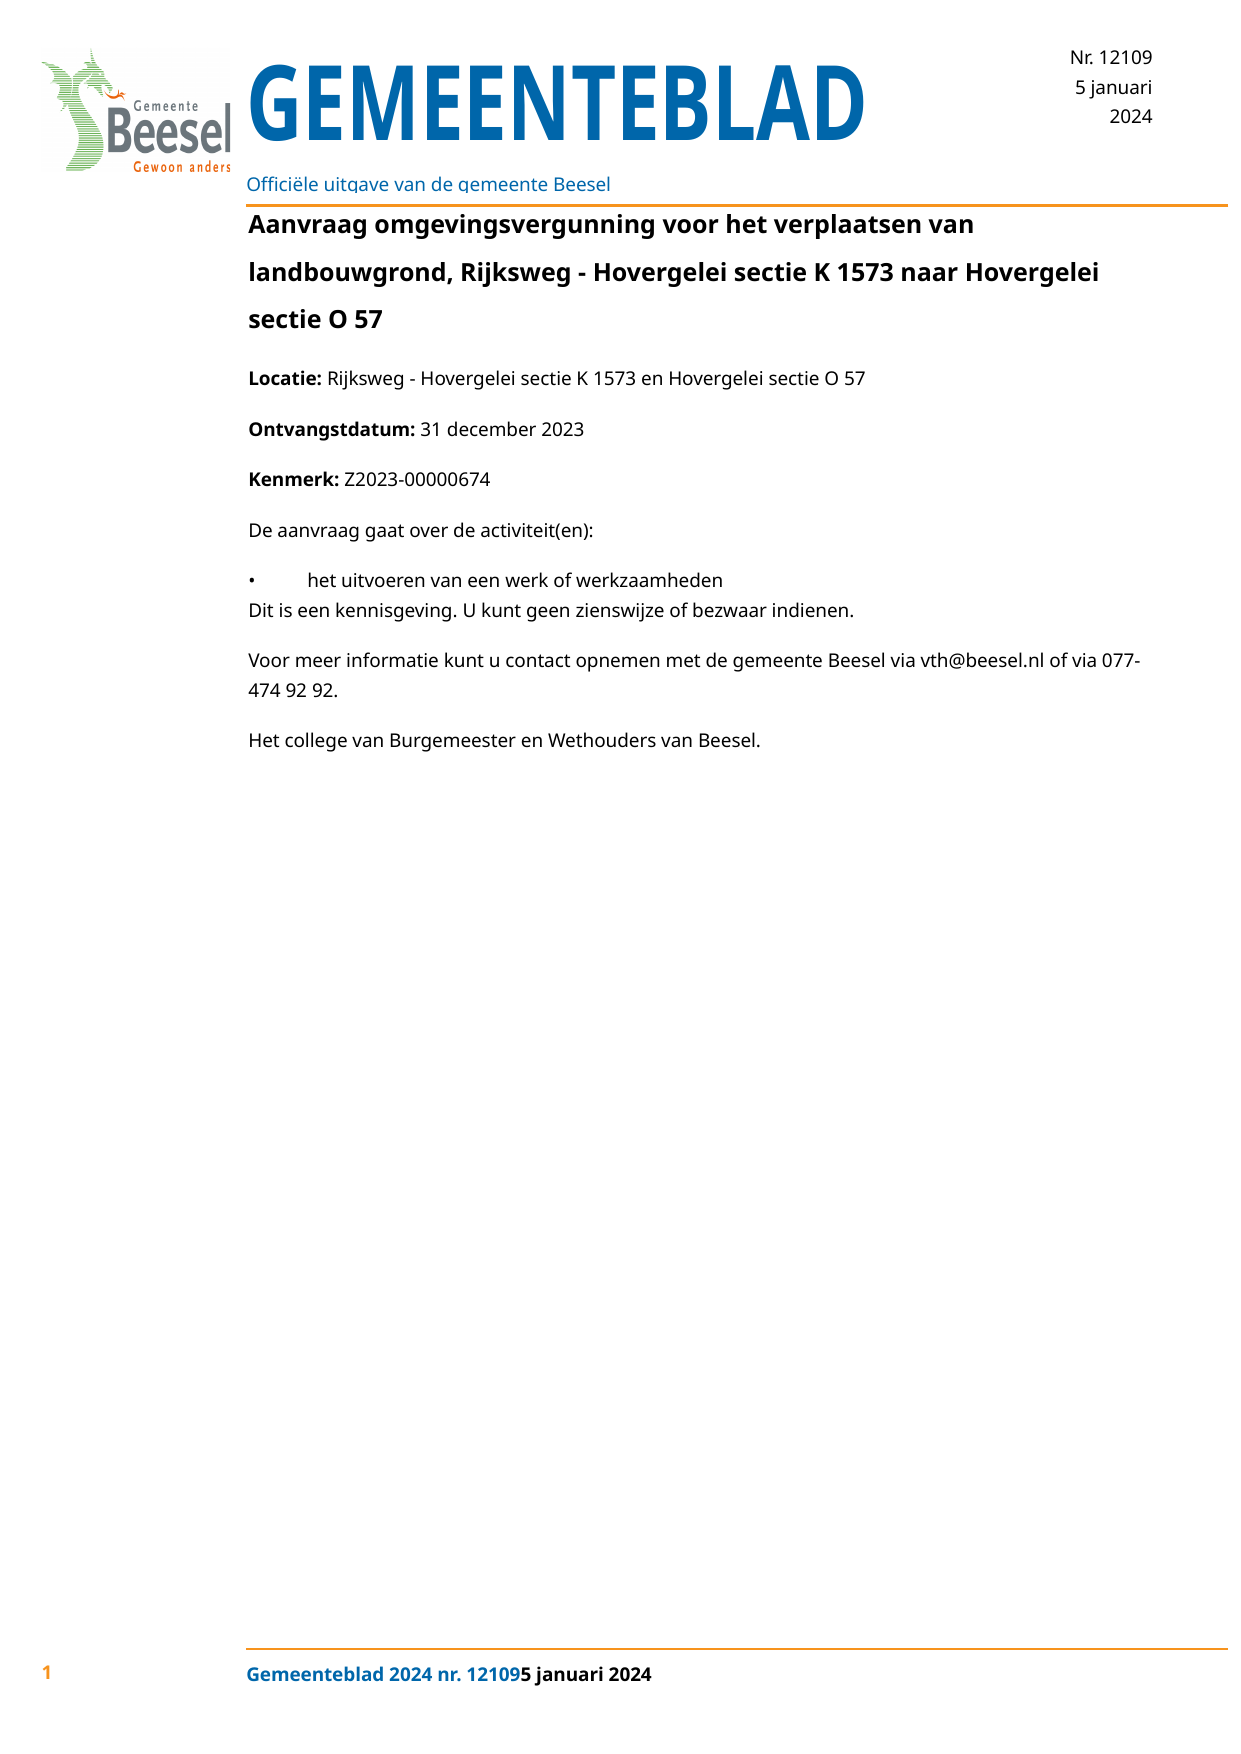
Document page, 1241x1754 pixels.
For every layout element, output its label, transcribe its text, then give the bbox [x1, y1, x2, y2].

list het uitvoeren van een werk of werkzaamheden [248, 567, 1152, 593]
text Locatie: Rijksweg - Hovergelei sectie K 1573 en Hovergelei sectie O 57 [248, 366, 1152, 391]
text Kenmerk: Z2023-00000674 [248, 466, 1152, 492]
text Dit is een kennisgeving. U kunt geen zienswijze of bezwaar indienen. [248, 597, 1152, 622]
text Het college van Burgemeester en Wethouders van Beesel. [248, 727, 1152, 753]
text Voor meer informatie kunt u contact opnemen met de gemeente Beesel via vth@beesel.nl of via 077-474 92 92. [248, 647, 1152, 702]
picture [41, 47, 231, 172]
text De aanvraag gaat over de activiteit(en): [248, 517, 1152, 542]
text Ontvangstdatum: 31 december 2023 [248, 416, 1152, 442]
text Aanvraag omgevingsvergunning voor het verplaatsen van landbouwgrond, Rijksweg - Hovergelei sectie K 1573 naar Hovergelei sectie O 57 [248, 207, 1152, 336]
